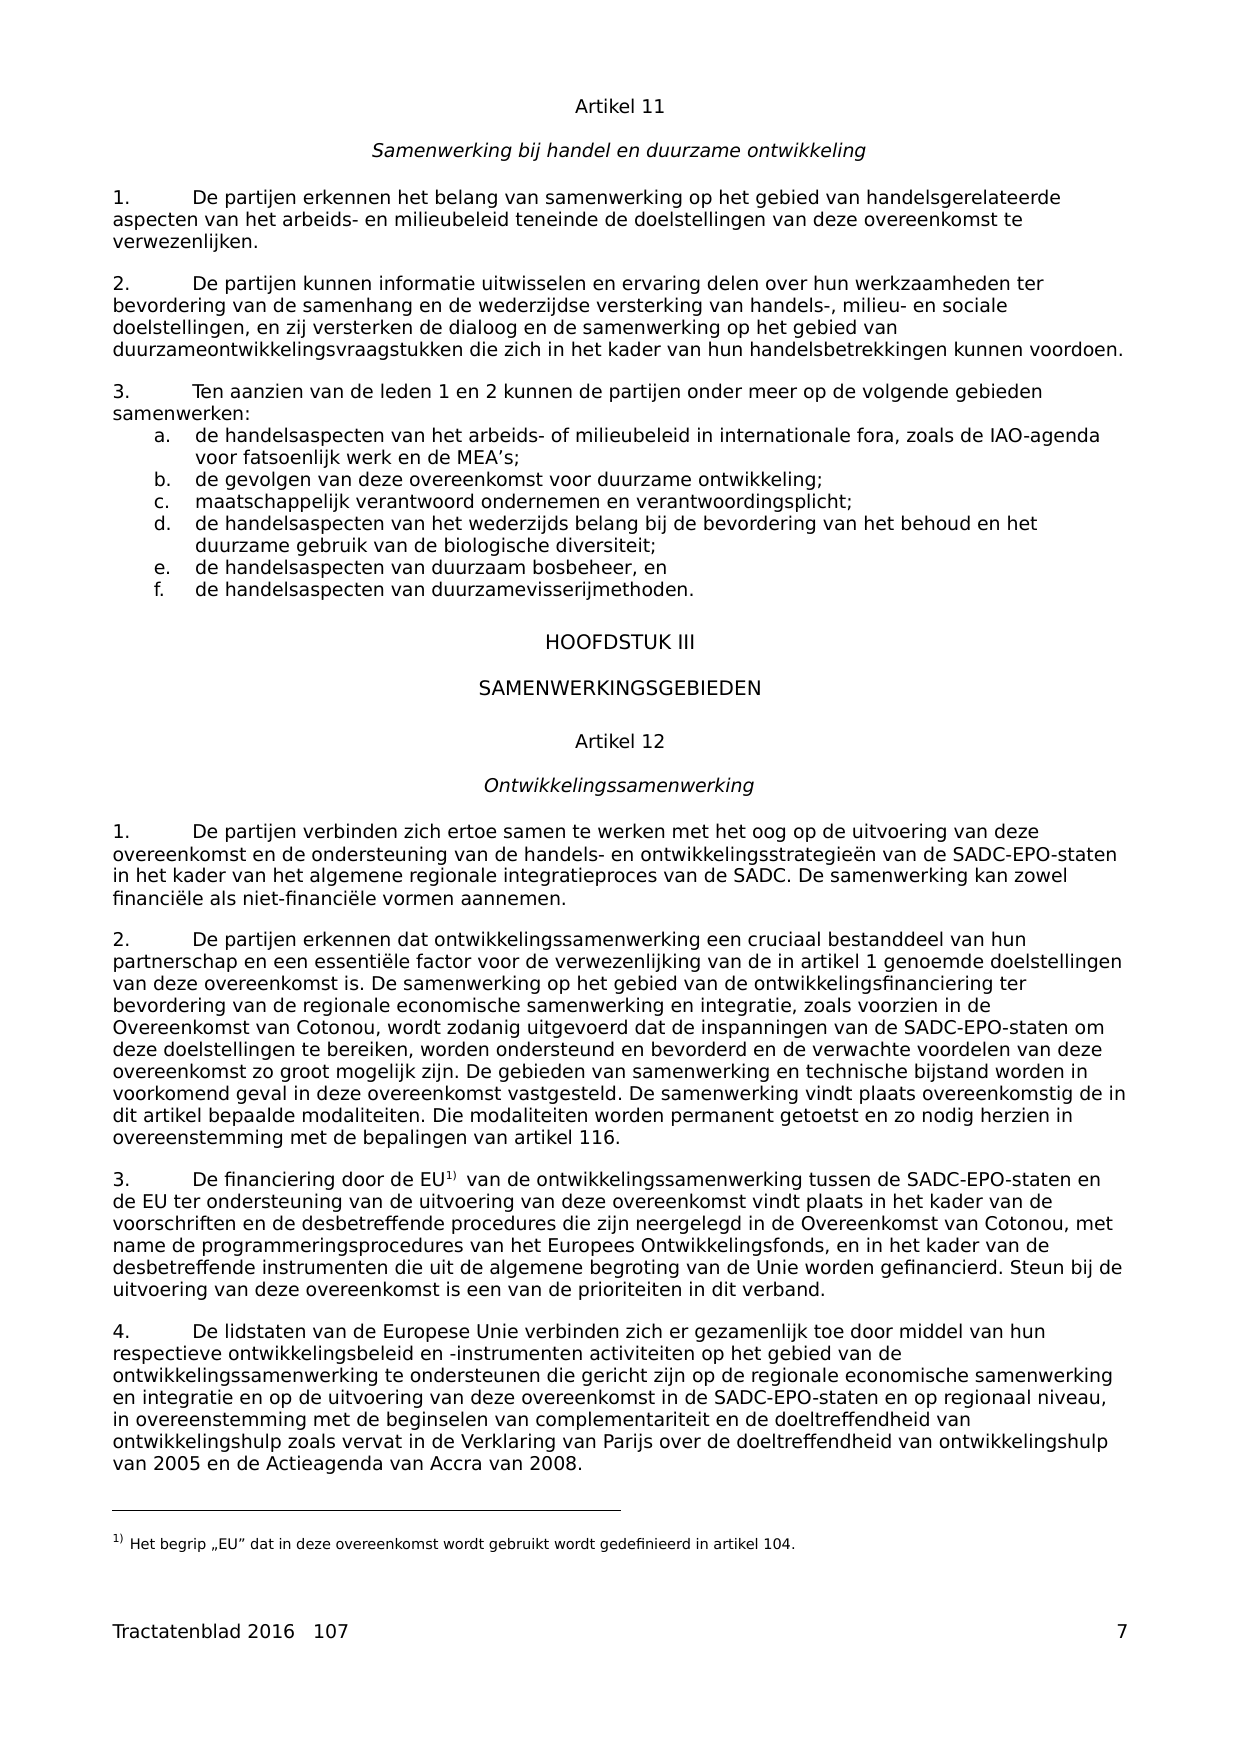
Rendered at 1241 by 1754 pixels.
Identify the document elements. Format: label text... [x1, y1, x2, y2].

text b. de gevolgen van deze overeenkomst voor duurzame ontwikkeling; [153, 469, 1128, 491]
text 3. Ten aanzien van de leden 1 en 2 kunnen de partijen onder meer op de volgende gebieden samenwerken: [112, 381, 1128, 425]
subtitle Artikel 12 Ontwikkelingssamenwerking [112, 731, 1128, 796]
text 2. De partijen kunnen informatie uitwisselen en ervaring delen over hun werkzaamheden ter bevordering van de samenhang en de wederzijdse versterking van handels-, milieu- en sociale doelstellingen, en zij versterken de dialoog en de samenwerking op het gebied van duurzameontwikkelingsvraagstukken die zich in het kader van hun handelsbetrekkingen kunnen voordoen. [112, 273, 1128, 361]
text 3. De financiering door de EU van de ontwikkelingssamenwerking tussen de SADC-EPO-staten en de EU ter ondersteuning van de uitvoering van deze overeenkomst vindt plaats in het kader van de voorschriften en de desbetreffende procedures die zijn neergelegd in de Overeenkomst van Cotonou, met name de programmeringsprocedures van het Europees Ontwikkelingsfonds, en in het kader van de desbetreffende instrumenten die uit de algemene begroting van de Unie worden gefinancierd. Steun bij de uitvoering van deze overeenkomst is een van de prioriteiten in dit verband. [112, 1169, 1128, 1301]
text a. de handelsaspecten van het arbeids- of milieubeleid in internationale fora, zoals de IAO-agenda voor fatsoenlijk werk en de MEA’s; [153, 425, 1128, 469]
text d. de handelsaspecten van het wederzijds belang bij de bevordering van het behoud en het duurzame gebruik van de biologische diversiteit; [153, 513, 1128, 557]
text 1. De partijen verbinden zich ertoe samen te werken met het oog op de uitvoering van deze overeenkomst en de ondersteuning van de handels- en ontwikkelingsstrategieën van de SADC-EPO-staten in het kader van het algemene regionale integratieproces van de SADC. De samenwerking kan zowel financiële als niet-financiële vormen aannemen. [112, 821, 1128, 909]
text 4. De lidstaten van de Europese Unie verbinden zich er gezamenlijk toe door middel van hun respectieve ontwikkelingsbeleid en -instrumenten activiteiten op het gebied van de ontwikkelingssamenwerking te ondersteunen die gericht zijn op de regionale economische samenwerking en integratie en op de uitvoering van deze overeenkomst in de SADC-EPO-staten en op regionaal niveau, in overeenstemming met de beginselen van complementariteit en de doeltreffendheid van ontwikkelingshulp zoals vervat in de Verklaring van Parijs over de doeltreffendheid van ontwikkelingshulp van 2005 en de Actieagenda van Accra van 2008. [112, 1321, 1128, 1475]
text c. maatschappelijk verantwoord ondernemen en verantwoordingsplicht; [153, 491, 1128, 513]
text Het begrip „EU” dat in deze overeenkomst wordt gebruikt wordt gedefinieerd in artikel 104. [112, 1532, 1128, 1554]
text 1. De partijen erkennen het belang van samenwerking op het gebied van handelsgerelateerde aspecten van het arbeids- en milieubeleid teneinde de doelstellingen van deze overeenkomst te verwezenlijken. [112, 187, 1128, 253]
text 2. De partijen erkennen dat ontwikkelingssamenwerking een cruciaal bestanddeel van hun partnerschap en een essentiële factor voor de verwezenlijking van de in artikel 1 genoemde doelstellingen van deze overeenkomst is. De samenwerking op het gebied van de ontwikkelingsfinanciering ter bevordering van de regionale economische samenwerking en integratie, zoals voorzien in de Overeenkomst van Cotonou, wordt zodanig uitgevoerd dat de inspanningen van de SADC-EPO-staten om deze doelstellingen te bereiken, worden ondersteund en bevorderd en de verwachte voordelen van deze overeenkomst zo groot mogelijk zijn. De gebieden van samenwerking en technische bijstand worden in voorkomend geval in deze overeenkomst vastgesteld. De samenwerking vindt plaats overeenkomstig de in dit artikel bepaalde modaliteiten. Die modaliteiten worden permanent getoetst en zo nodig herzien in overeenstemming met de bepalingen van artikel 116. [112, 929, 1128, 1149]
text e. de handelsaspecten van duurzaam bosbeheer, en [153, 557, 1128, 578]
subtitle HOOFDSTUK III SAMENWERKINGSGEBIEDEN [112, 631, 1128, 701]
text f. de handelsaspecten van duurzamevisserijmethoden. [153, 578, 1128, 601]
subtitle Artikel 11 Samenwerking bij handel en duurzame ontwikkeling [112, 96, 1128, 162]
